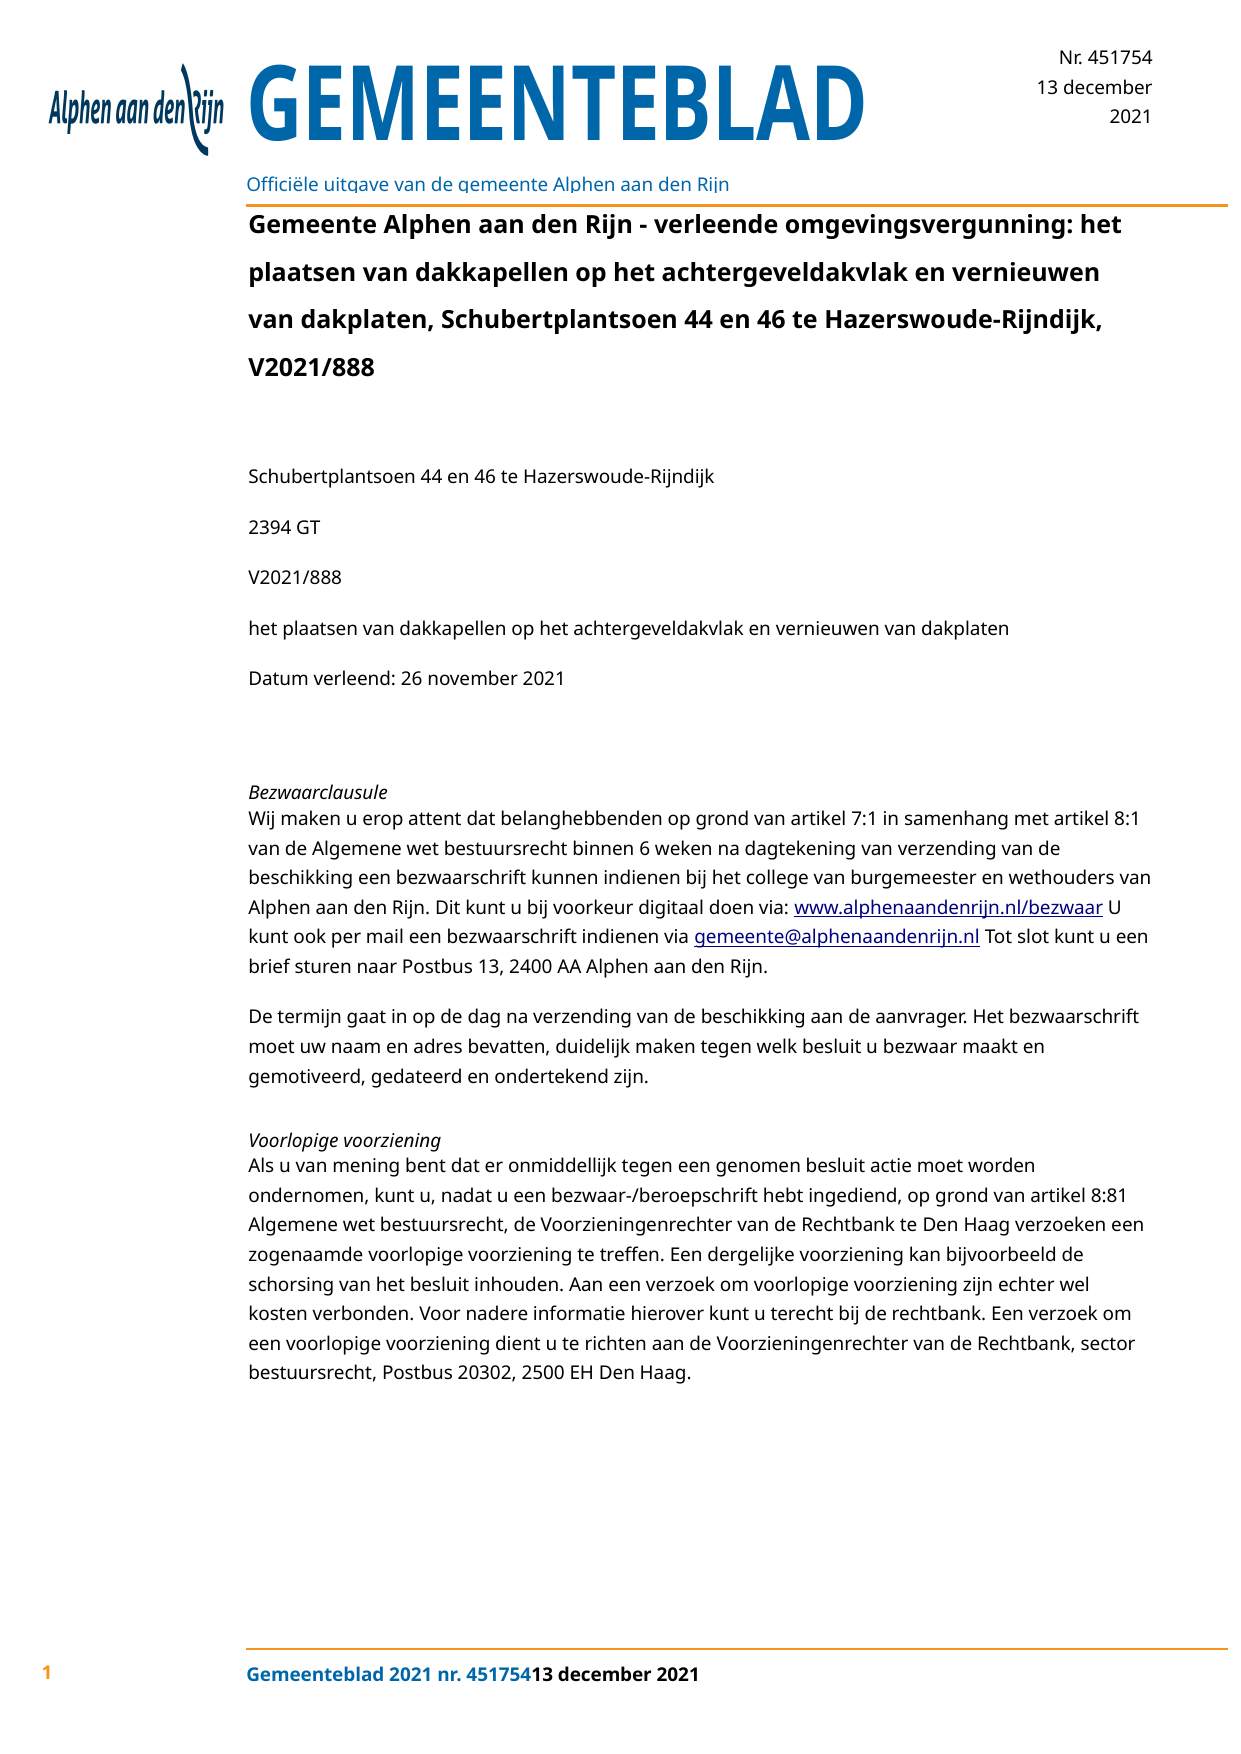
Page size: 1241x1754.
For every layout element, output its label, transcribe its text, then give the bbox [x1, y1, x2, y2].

picture [41, 47, 231, 172]
text Als u van mening bent dat er onmiddellijk tegen een genomen besluit actie moet worden ondernomen, kunt u, nadat u een bezwaar-/beroepschrift hebt ingediend, op grond van artikel 8:81 Algemene wet bestuursrecht, de Voorzieningenrechter van de Rechtbank te Den Haag verzoeken een zogenaamde voorlopige voorziening te treffen. Een dergelijke voorziening kan bijvoorbeeld de schorsing van het besluit inhouden. Aan een verzoek om voorlopige voorziening zijn echter wel kosten verbonden. Voor nadere informatie hierover kunt u terecht bij de rechtbank. Een verzoek om een voorlopige voorziening dient u te richten aan de Voorzieningenrechter van de Rechtbank, sector bestuursrecht, Postbus 20302, 2500 EH Den Haag. [248, 1152, 1152, 1385]
text V2021/888 [248, 564, 1152, 590]
text Bezwaarclausule [248, 779, 1152, 805]
text Schubertplantsoen 44 en 46 te Hazerswoude-Rijndijk [248, 463, 1152, 489]
text De termijn gaat in op de dag na verzending van de beschikking aan de aanvrager. Het bezwaarschrift moet uw naam en adres bevatten, duidelijk maken tegen welk besluit u bezwaar maakt en gemotiveerd, gedateerd en ondertekend zijn. [248, 1004, 1152, 1088]
text 2394 GT [248, 514, 1152, 540]
text Gemeente Alphen aan den Rijn - verleende omgevingsvergunning: het plaatsen van dakkapellen op het achtergeveldakvlak en vernieuwen van dakplaten, Schubertplantsoen 44 en 46 te Hazerswoude-Rijndijk, V2021/888 [248, 207, 1152, 384]
text het plaatsen van dakkapellen op het achtergeveldakvlak en vernieuwen van dakplaten [248, 615, 1152, 641]
text Datum verleend: 26 november 2021 [248, 665, 1152, 691]
text Wij maken u erop attent dat belanghebbenden op grond van artikel 7:1 in samenhang met artikel 8:1 van de Algemene wet bestuursrecht binnen 6 weken na dagtekening van verzending van de beschikking een bezwaarschrift kunnen indienen bij het college van burgemeester en wethouders van Alphen aan den Rijn. Dit kunt u bij voorkeur digitaal doen via: www.alphenaandenrijn.nl/bezwaar U kunt ook per mail een bezwaarschrift indienen via gemeente@alphenaandenrijn.nl Tot slot kunt u een brief sturen naar Postbus 13, 2400 AA Alphen aan den Rijn. [248, 805, 1152, 979]
text Voorlopige voorziening [248, 1127, 1152, 1152]
